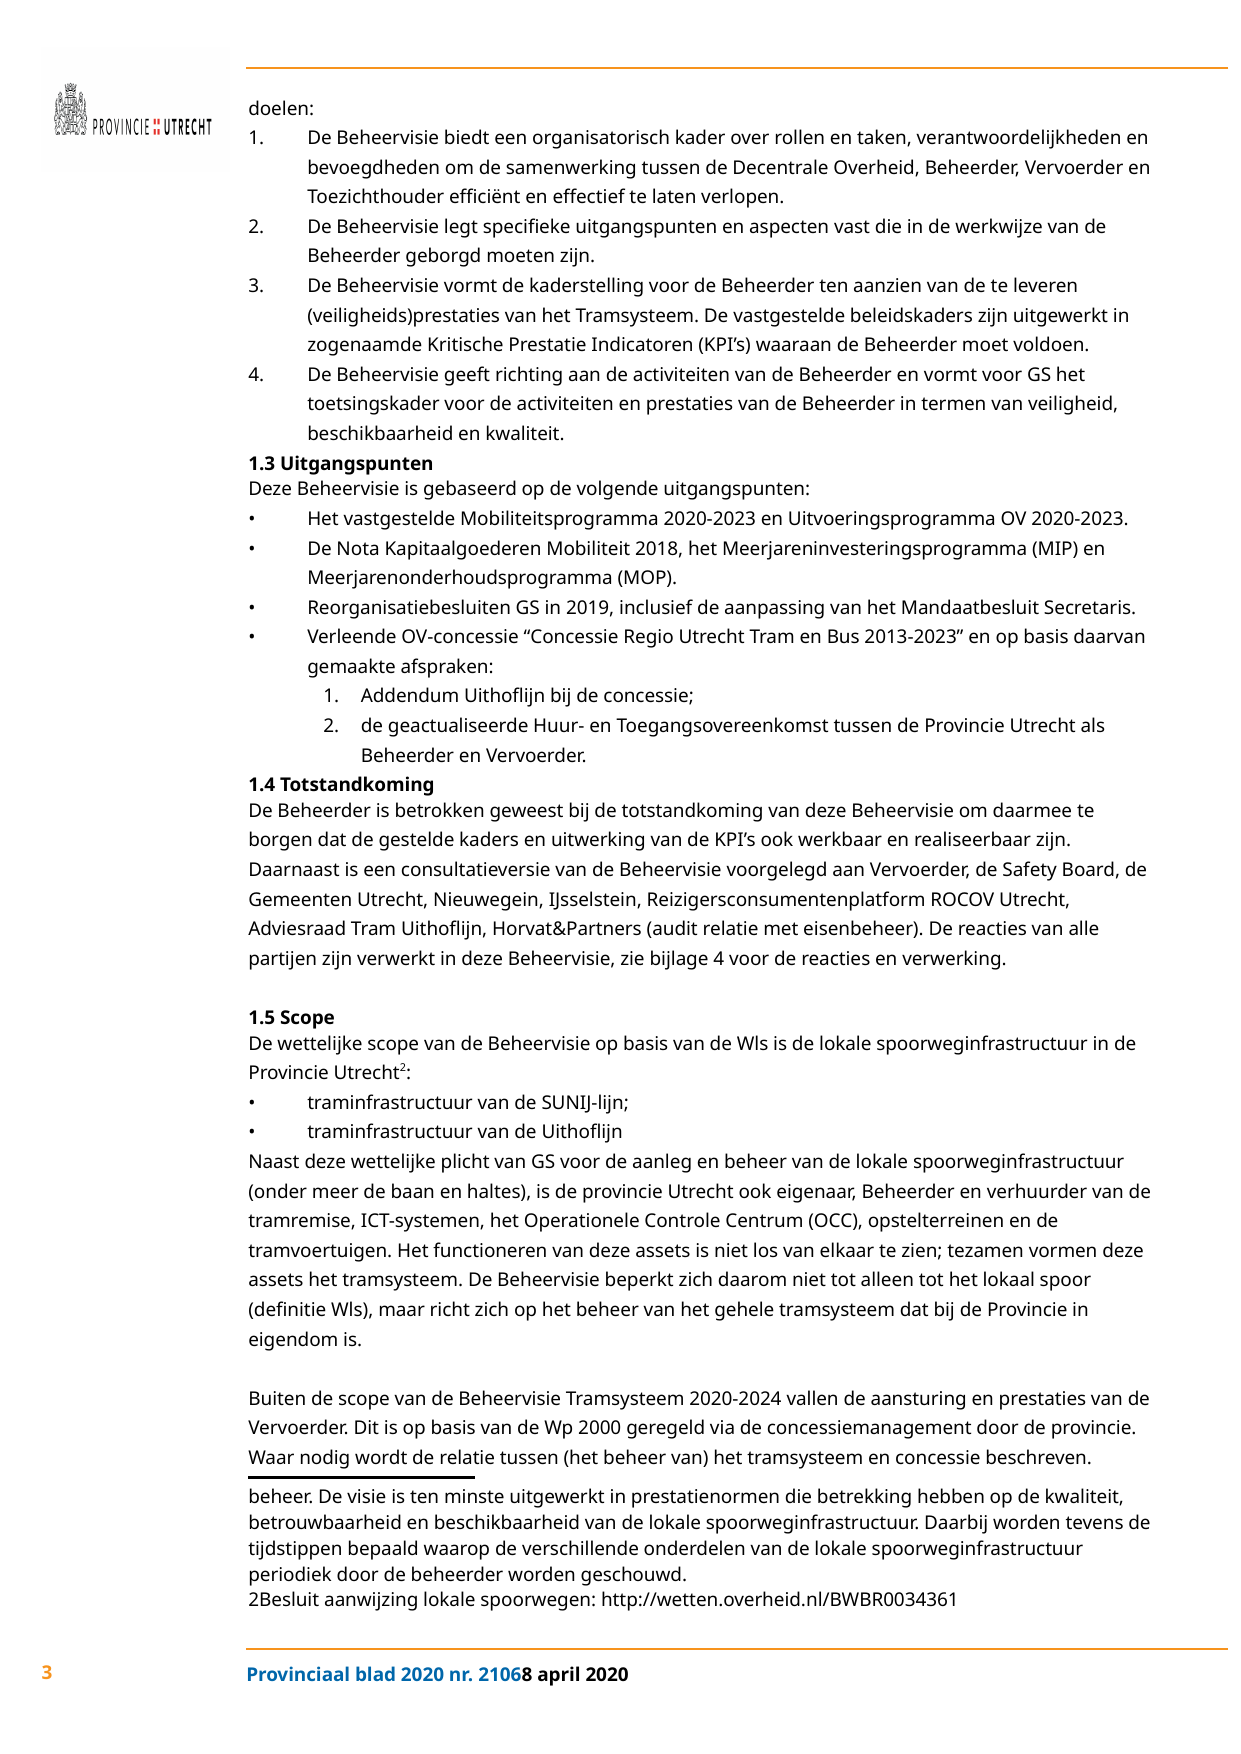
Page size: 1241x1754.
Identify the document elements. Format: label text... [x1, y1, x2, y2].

list Reorganisatiebesluiten GS in 2019, inclusief de aanpassing van het Mandaatbesluit Secretaris. [248, 594, 1152, 619]
text 1.5 Scope [248, 1004, 1152, 1030]
text 1.4 Totstandkoming [248, 771, 1152, 797]
list traminfrastructuur van de Uithoflijn [248, 1119, 1152, 1144]
text De wettelijke scope van de Beheervisie op basis van de Wls is de lokale spoorweginfrastructuur in de Provincie Utrecht: [248, 1030, 1152, 1085]
list De Nota Kapitaalgoederen Mobiliteit 2018, het Meerjareninvesteringsprogramma (MIP) en Meerjarenonderhoudsprogramma (MOP). [248, 535, 1152, 590]
list Addendum Uithoflijn bij de concessie; [323, 683, 1152, 708]
list de geactualiseerde Huur- en Toegangsovereenkomst tussen de Provincie Utrecht als Beheerder en Vervoerder. [323, 712, 1152, 767]
list Verleende OV-concessie “Concessie Regio Utrecht Tram en Bus 2013-2023” en op basis daarvan gemaakte afspraken: [248, 623, 1152, 679]
text doelen: [248, 95, 1152, 121]
list De Beheervisie vormt de kaderstelling voor de Beheerder ten aanzien van de te leveren (veiligheids)prestaties van het Tramsysteem. De vastgestelde beleidskaders zijn uitgewerkt in zogenaamde Kritische Prestatie Indicatoren (KPI’s) waaraan de Beheerder moet voldoen. [248, 272, 1152, 357]
text 1.3 Uitgangspunten [248, 450, 1152, 476]
list De Beheervisie legt specifieke uitgangspunten en aspecten vast die in de werkwijze van de Beheerder geborgd moeten zijn. [248, 213, 1152, 268]
text Deze Beheervisie is gebaseerd op de volgende uitgangspunten: [248, 476, 1152, 501]
text Besluit aanwijzing lokale spoorwegen: http://wetten.overheid.nl/BWBR0034361 [248, 1586, 1152, 1612]
list traminfrastructuur van de SUNIJ-lijn; [248, 1089, 1152, 1115]
list De Beheervisie geeft richting aan de activiteiten van de Beheerder en vormt voor GS het toetsingskader voor de activiteiten en prestaties van de Beheerder in termen van veiligheid, beschikbaarheid en kwaliteit. [248, 361, 1152, 446]
text Buiten de scope van de Beheervisie Tramsysteem 2020-2024 vallen de aansturing en prestaties van de Vervoerder. Dit is op basis van de Wp 2000 geregeld via de concessiemanagement door de provincie. Waar nodig wordt de relatie tussen (het beheer van) het tramsysteem en concessie beschreven. [248, 1385, 1152, 1470]
text beheer. De visie is ten minste uitgewerkt in prestatienormen die betrekking hebben op de kwaliteit, betrouwbaarheid en beschikbaarheid van de lokale spoorweginfrastructuur. Daarbij worden tevens de tijdstippen bepaald waarop de verschillende onderdelen van de lokale spoorweginfrastructuur periodiek door de beheerder worden geschouwd. [248, 1483, 1152, 1586]
list Het vastgestelde Mobiliteitsprogramma 2020-2023 en Uitvoeringsprogramma OV 2020-2023. [248, 505, 1152, 531]
picture [41, 47, 231, 172]
text De Beheerder is betrokken geweest bij de totstandkoming van deze Beheervisie om daarmee te borgen dat de gestelde kaders en uitwerking van de KPI’s ook werkbaar en realiseerbaar zijn. Daarnaast is een consultatieversie van de Beheervisie voorgelegd aan Vervoerder, de Safety Board, de Gemeenten Utrecht, Nieuwegein, IJsselstein, Reizigersconsumentenplatform ROCOV Utrecht, Adviesraad Tram Uithoflijn, Horvat&Partners (audit relatie met eisenbeheer). De reacties van alle partijen zijn verwerkt in deze Beheervisie, zie bijlage 4 voor de reacties en verwerking. [248, 797, 1152, 971]
list De Beheervisie biedt een organisatorisch kader over rollen en taken, verantwoordelijkheden en bevoegdheden om de samenwerking tussen de Decentrale Overheid, Beheerder, Vervoerder en Toezichthouder efficiënt en effectief te laten verlopen. [248, 124, 1152, 209]
text Naast deze wettelijke plicht van GS voor de aanleg en beheer van de lokale spoorweginfrastructuur (onder meer de baan en haltes), is de provincie Utrecht ook eigenaar, Beheerder en verhuurder van de tramremise, ICT-systemen, het Operationele Controle Centrum (OCC), opstelterreinen en de tramvoertuigen. Het functioneren van deze assets is niet los van elkaar te zien; tezamen vormen deze assets het tramsysteem. De Beheervisie beperkt zich daarom niet tot alleen tot het lokaal spoor (definitie Wls), maar richt zich op het beheer van het gehele tramsysteem dat bij de Provincie in eigendom is. [248, 1148, 1152, 1351]
